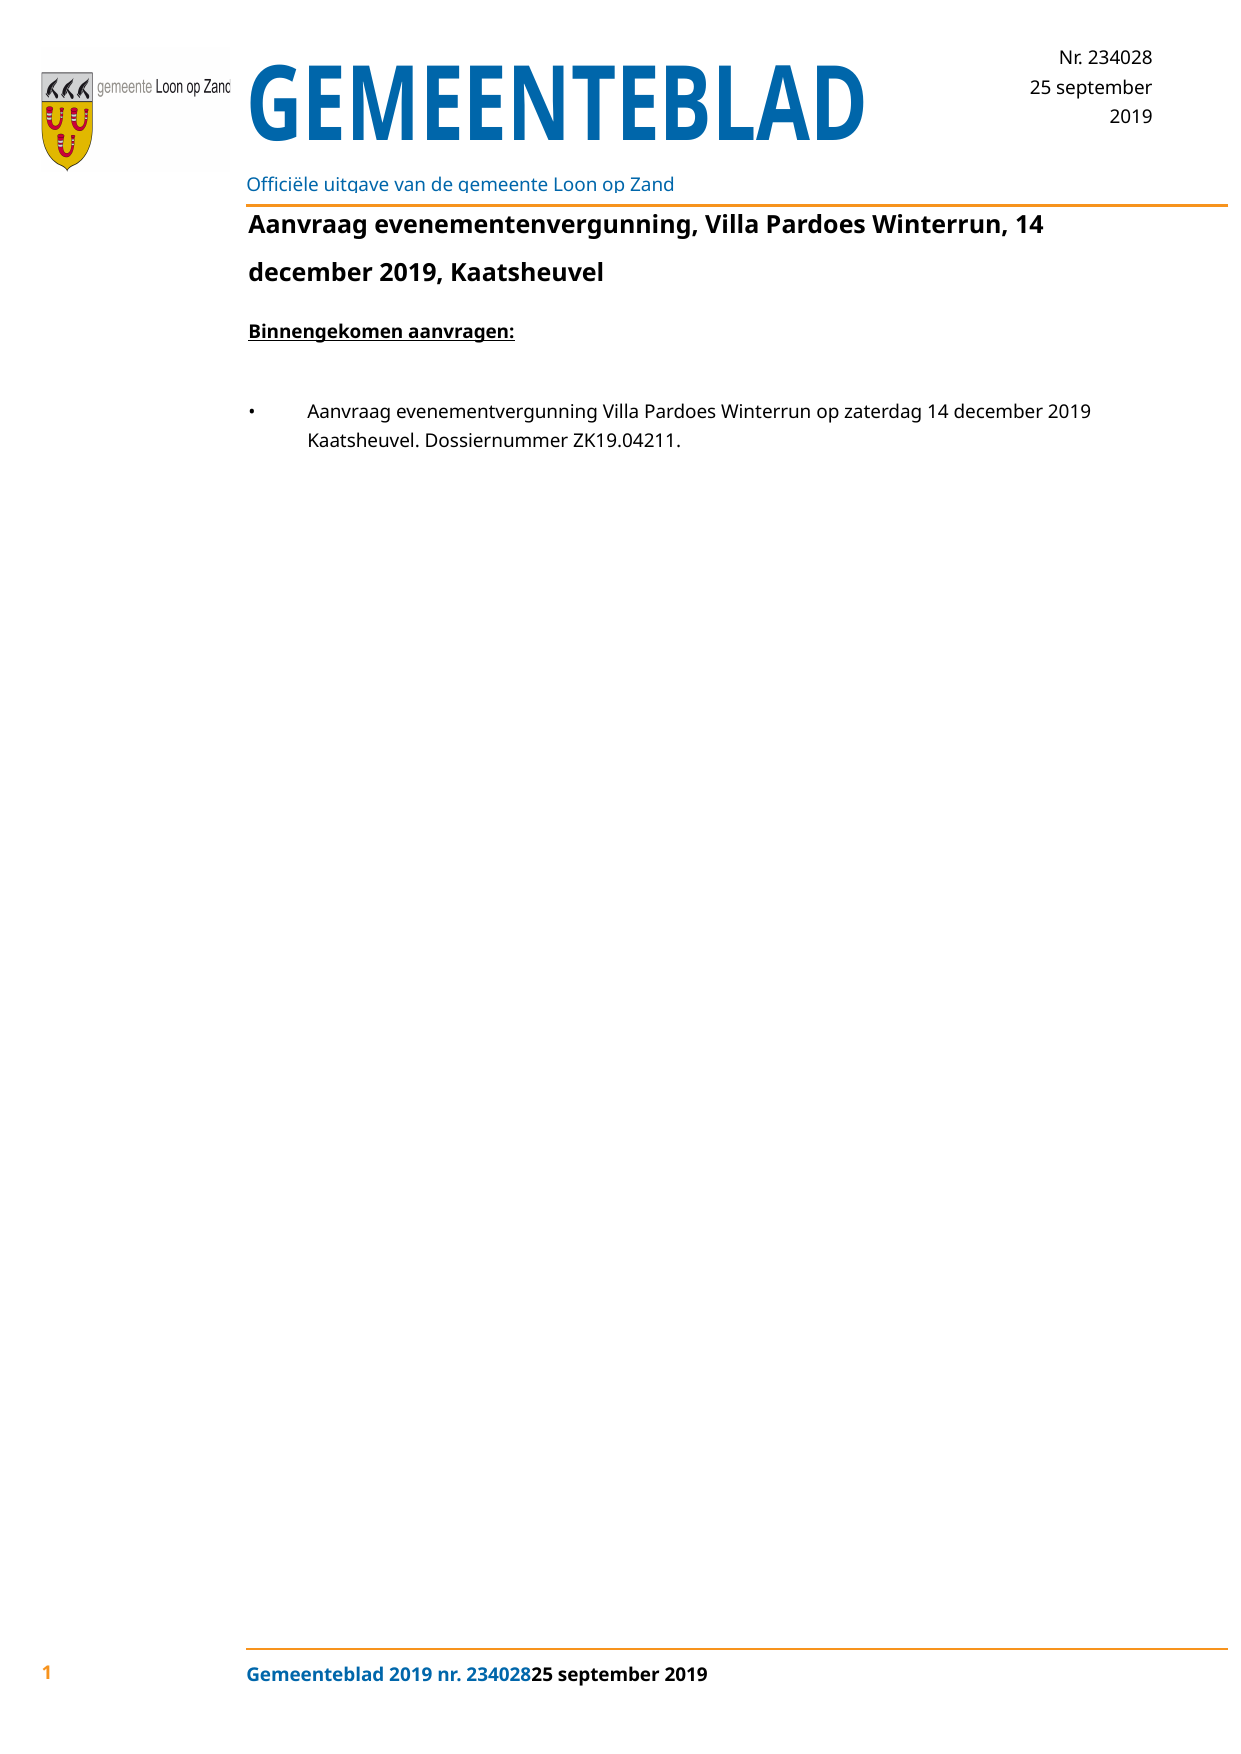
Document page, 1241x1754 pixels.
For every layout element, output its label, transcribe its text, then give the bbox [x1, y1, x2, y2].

text Aanvraag evenementenvergunning, Villa Pardoes Winterrun, 14 december 2019, Kaatsheuvel [248, 207, 1152, 288]
list Aanvraag evenementvergunning Villa Pardoes Winterrun op zaterdag 14 december 2019 Kaatsheuvel. Dossiernummer ZK19.04211. [248, 398, 1152, 453]
text Binnengekomen aanvragen: [248, 318, 1152, 344]
picture [41, 47, 231, 172]
